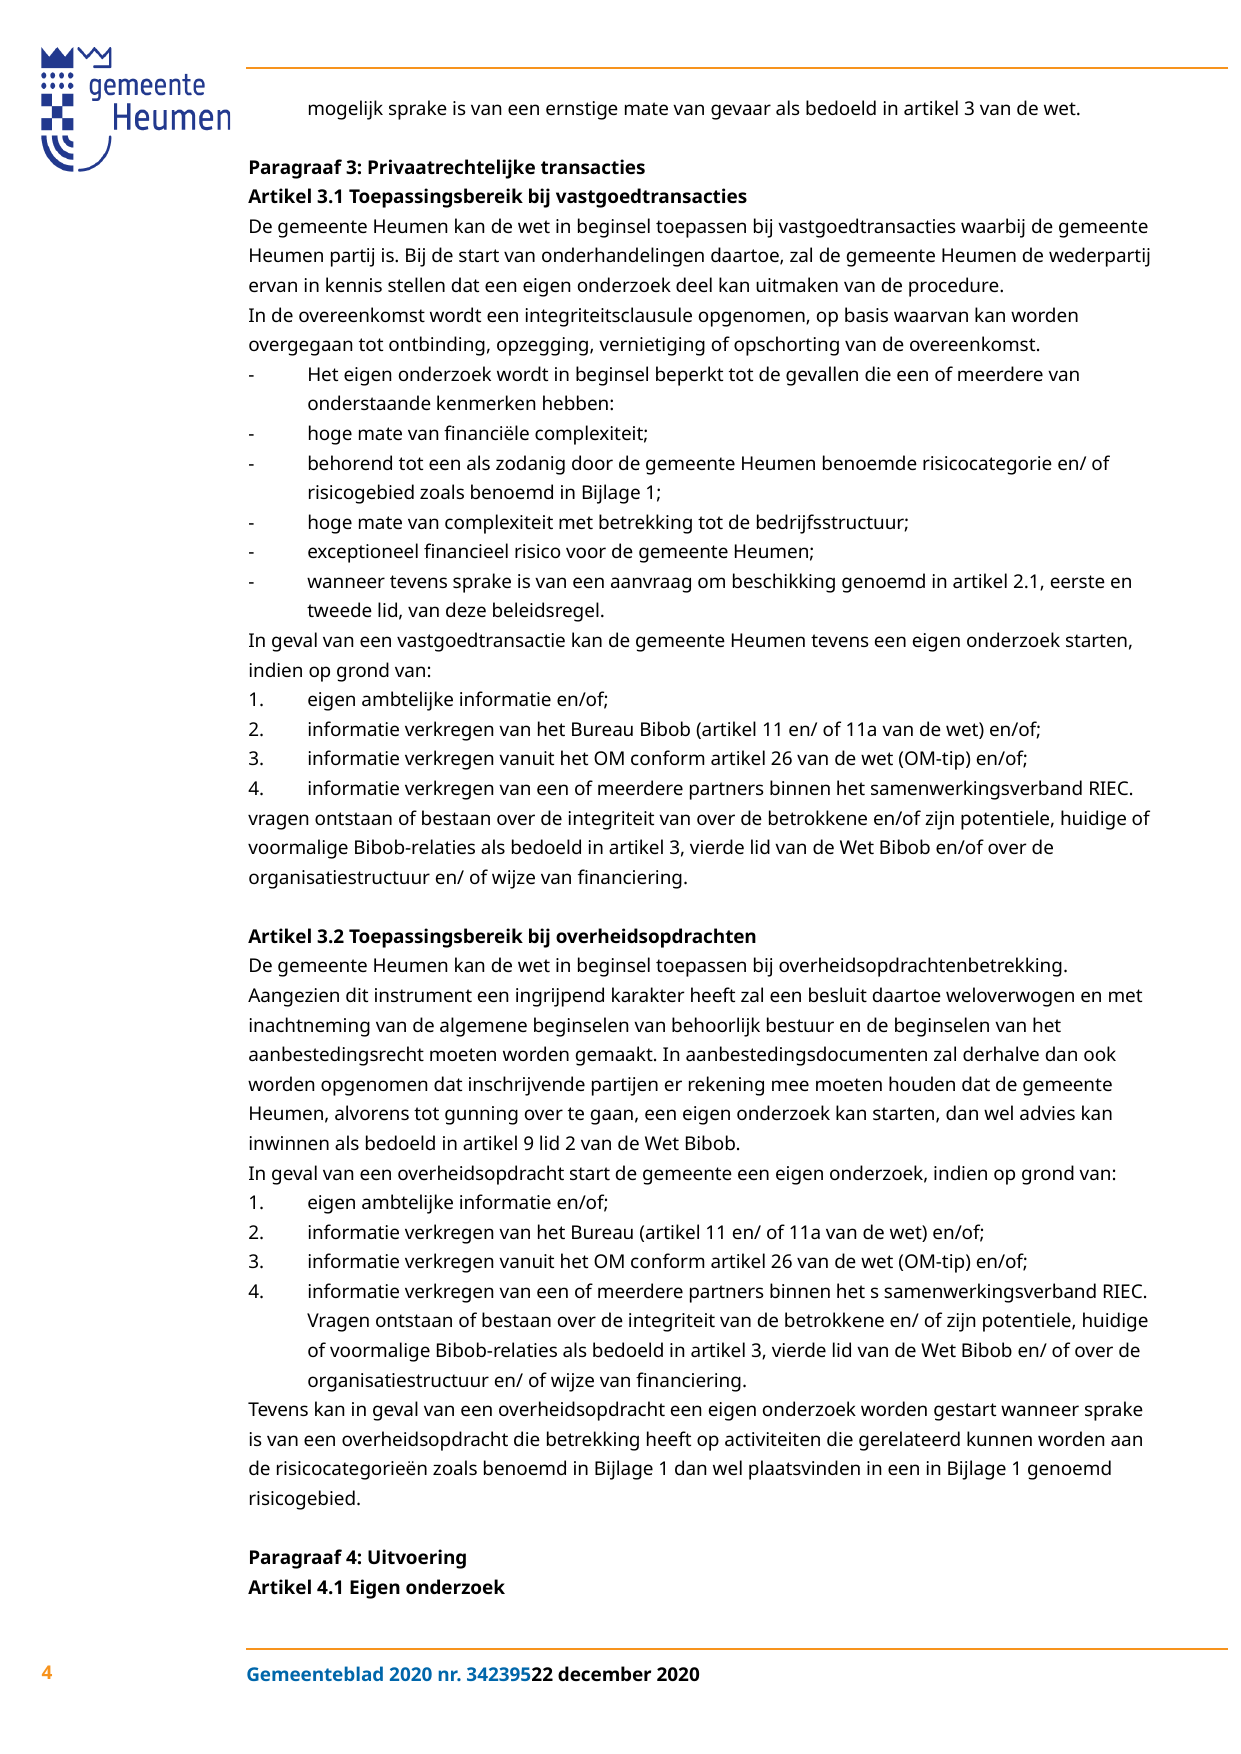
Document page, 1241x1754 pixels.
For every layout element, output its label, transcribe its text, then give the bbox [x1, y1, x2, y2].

text Artikel 3.1 Toepassingsbereik bij vastgoedtransacties [248, 183, 1152, 209]
list behorend tot een als zodanig door de gemeente Heumen benoemde risicocategorie en/ of risicogebied zoals benoemd in Bijlage 1; [248, 450, 1152, 505]
list informatie verkregen van een of meerdere partners binnen het s samenwerkingsverband RIEC. [248, 1278, 1152, 1304]
text De gemeente Heumen kan de wet in beginsel toepassen bij vastgoedtransacties waarbij de gemeente Heumen partij is. Bij de start van onderhandelingen daartoe, zal de gemeente Heumen de wederpartij ervan in kennis stellen dat een eigen onderzoek deel kan uitmaken van de procedure. [248, 213, 1152, 298]
list Het eigen onderzoek wordt in beginsel beperkt tot de gevallen die een of meerdere van onderstaande kenmerken hebben: [248, 361, 1152, 416]
text vragen ontstaan of bestaan over de integriteit van over de betrokkene en/of zijn potentiele, huidige of voormalige Bibob-relaties als bedoeld in artikel 3, vierde lid van de Wet Bibob en/of over de organisatiestructuur en/ of wijze van financiering. [248, 805, 1152, 890]
list mogelijk sprake is van een ernstige mate van gevaar als bedoeld in artikel 3 van de wet. [248, 95, 1152, 121]
list exceptioneel financieel risico voor de gemeente Heumen; [248, 538, 1152, 564]
list informatie verkregen van een of meerdere partners binnen het samenwerkingsverband RIEC. [248, 775, 1152, 801]
text Artikel 4.1 Eigen onderzoek [248, 1574, 1152, 1600]
list eigen ambtelijke informatie en/of; [248, 1189, 1152, 1215]
picture [41, 47, 231, 172]
text In de overeenkomst wordt een integriteitsclausule opgenomen, op basis waarvan kan worden overgegaan tot ontbinding, opzegging, vernietiging of opschorting van de overeenkomst. [248, 302, 1152, 357]
list informatie verkregen van het Bureau Bibob (artikel 11 en/ of 11a van de wet) en/of; [248, 716, 1152, 742]
list hoge mate van complexiteit met betrekking tot de bedrijfsstructuur; [248, 509, 1152, 535]
list informatie verkregen vanuit het OM conform artikel 26 van de wet (OM-tip) en/of; [248, 746, 1152, 771]
list wanneer tevens sprake is van een aanvraag om beschikking genoemd in artikel 2.1, eerste en tweede lid, van deze beleidsregel. [248, 568, 1152, 623]
list Vragen ontstaan of bestaan over de integriteit van de betrokkene en/ of zijn potentiele, huidige of voormalige Bibob-relaties als bedoeld in artikel 3, vierde lid van de Wet Bibob en/ of over de organisatiestructuur en/ of wijze van financiering. [248, 1308, 1152, 1393]
list informatie verkregen vanuit het OM conform artikel 26 van de wet (OM-tip) en/of; [248, 1248, 1152, 1274]
text De gemeente Heumen kan de wet in beginsel toepassen bij overheidsopdrachtenbetrekking. Aangezien dit instrument een ingrijpend karakter heeft zal een besluit daartoe weloverwogen en met inachtneming van de algemene beginselen van behoorlijk bestuur en de beginselen van het aanbestedingsrecht moeten worden gemaakt. In aanbestedingsdocumenten zal derhalve dan ook worden opgenomen dat inschrijvende partijen er rekening mee moeten houden dat de gemeente Heumen, alvorens tot gunning over te gaan, een eigen onderzoek kan starten, dan wel advies kan inwinnen als bedoeld in artikel 9 lid 2 van de Wet Bibob. [248, 953, 1152, 1156]
text Artikel 3.2 Toepassingsbereik bij overheidsopdrachten [248, 923, 1152, 949]
list hoge mate van financiële complexiteit; [248, 420, 1152, 446]
list informatie verkregen van het Bureau (artikel 11 en/ of 11a van de wet) en/of; [248, 1219, 1152, 1245]
text Paragraaf 4: Uitvoering [248, 1544, 1152, 1570]
text In geval van een overheidsopdracht start de gemeente een eigen onderzoek, indien op grond van: [248, 1160, 1152, 1186]
text Tevens kan in geval van een overheidsopdracht een eigen onderzoek worden gestart wanneer sprake is van een overheidsopdracht die betrekking heeft op activiteiten die gerelateerd kunnen worden aan de risicocategorieën zoals benoemd in Bijlage 1 dan wel plaatsvinden in een in Bijlage 1 genoemd risicogebied. [248, 1396, 1152, 1511]
list eigen ambtelijke informatie en/of; [248, 686, 1152, 712]
text In geval van een vastgoedtransactie kan de gemeente Heumen tevens een eigen onderzoek starten, indien op grond van: [248, 627, 1152, 683]
text Paragraaf 3: Privaatrechtelijke transacties [248, 154, 1152, 180]
